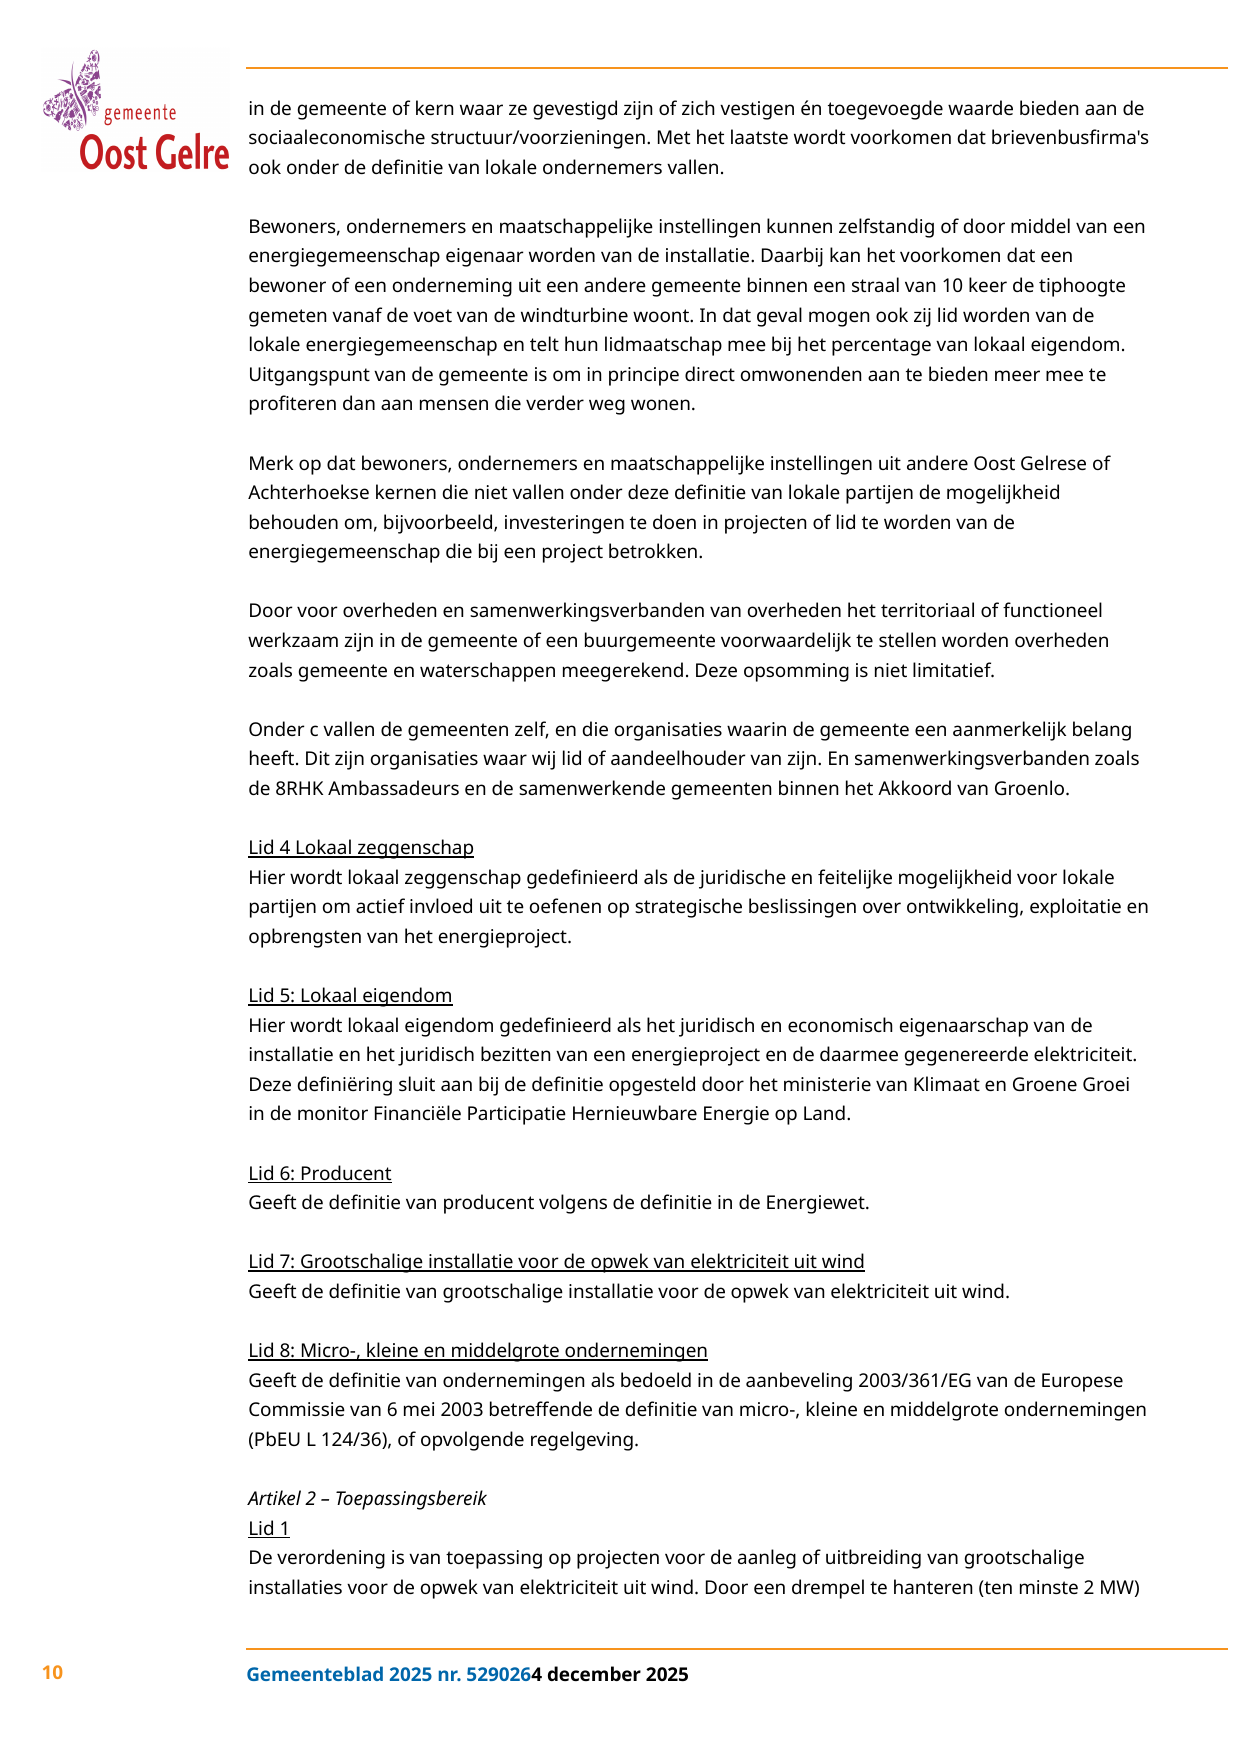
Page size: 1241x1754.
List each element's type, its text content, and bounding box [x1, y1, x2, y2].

picture [41, 47, 231, 172]
text Bewoners, ondernemers en maatschappelijke instellingen kunnen zelfstandig of door middel van een energiegemeenschap eigenaar worden van de installatie. Daarbij kan het voorkomen dat een bewoner of een onderneming uit een andere gemeente binnen een straal van 10 keer de tiphoogte gemeten vanaf de voet van de windturbine woont. In dat geval mogen ook zij lid worden van de lokale energiegemeenschap en telt hun lidmaatschap mee bij het percentage van lokaal eigendom. Uitgangspunt van de gemeente is om in principe direct omwonenden aan te bieden meer mee te profiteren dan aan mensen die verder weg wonen. [248, 213, 1152, 416]
text Artikel 2 – Toepassingsbereik [248, 1485, 1152, 1511]
text Lid 7: Grootschalige installatie voor de opwek van elektriciteit uit wind [248, 1248, 1152, 1274]
text Hier wordt lokaal eigendom gedefinieerd als het juridisch en economisch eigenaarschap van de installatie en het juridisch bezitten van een energieproject en de daarmee gegenereerde elektriciteit. Deze definiëring sluit aan bij de definitie opgesteld door het ministerie van Klimaat en Groene Groei in de monitor Financiële Participatie Hernieuwbare Energie op Land. [248, 1012, 1152, 1126]
text Lid 1 [248, 1515, 1152, 1541]
text Lid 5: Lokaal eigendom [248, 982, 1152, 1008]
text Hier wordt lokaal zeggenschap gedefinieerd als de juridische en feitelijke mogelijkheid voor lokale partijen om actief invloed uit te oefenen op strategische beslissingen over ontwikkeling, exploitatie en opbrengsten van het energieproject. [248, 864, 1152, 949]
text Onder c vallen de gemeenten zelf, en die organisaties waarin de gemeente een aanmerkelijk belang heeft. Dit zijn organisaties waar wij lid of aandeelhouder van zijn. En samenwerkingsverbanden zoals de 8RHK Ambassadeurs en de samenwerkende gemeenten binnen het Akkoord van Groenlo. [248, 716, 1152, 801]
text Lid 6: Producent [248, 1160, 1152, 1186]
text Geeft de definitie van grootschalige installatie voor de opwek van elektriciteit uit wind. [248, 1278, 1152, 1304]
text Lid 4 Lokaal zeggenschap [248, 834, 1152, 860]
text in de gemeente of kern waar ze gevestigd zijn of zich vestigen én toegevoegde waarde bieden aan de sociaaleconomische structuur/voorzieningen. Met het laatste wordt voorkomen dat brievenbusfirma's ook onder de definitie van lokale ondernemers vallen. [248, 95, 1152, 180]
text Geeft de definitie van ondernemingen als bedoeld in de aanbeveling 2003/361/EG van de Europese Commissie van 6 mei 2003 betreffende de definitie van micro-, kleine en middelgrote ondernemingen (PbEU L 124/36), of opvolgende regelgeving. [248, 1367, 1152, 1452]
text De verordening is van toepassing op projecten voor de aanleg of uitbreiding van grootschalige installaties voor de opwek van elektriciteit uit wind. Door een drempel te hanteren (ten minste 2 MW) [248, 1544, 1152, 1600]
text Lid 8: Micro-, kleine en middelgrote ondernemingen [248, 1337, 1152, 1363]
text Geeft de definitie van producent volgens de definitie in de Energiewet. [248, 1189, 1152, 1215]
text Door voor overheden en samenwerkingsverbanden van overheden het territoriaal of functioneel werkzaam zijn in de gemeente of een buurgemeente voorwaardelijk te stellen worden overheden zoals gemeente en waterschappen meegerekend. Deze opsomming is niet limitatief. [248, 598, 1152, 683]
text Merk op dat bewoners, ondernemers en maatschappelijke instellingen uit andere Oost Gelrese of Achterhoekse kernen die niet vallen onder deze definitie van lokale partijen de mogelijkheid behouden om, bijvoorbeeld, investeringen te doen in projecten of lid te worden van de energiegemeenschap die bij een project betrokken. [248, 450, 1152, 564]
